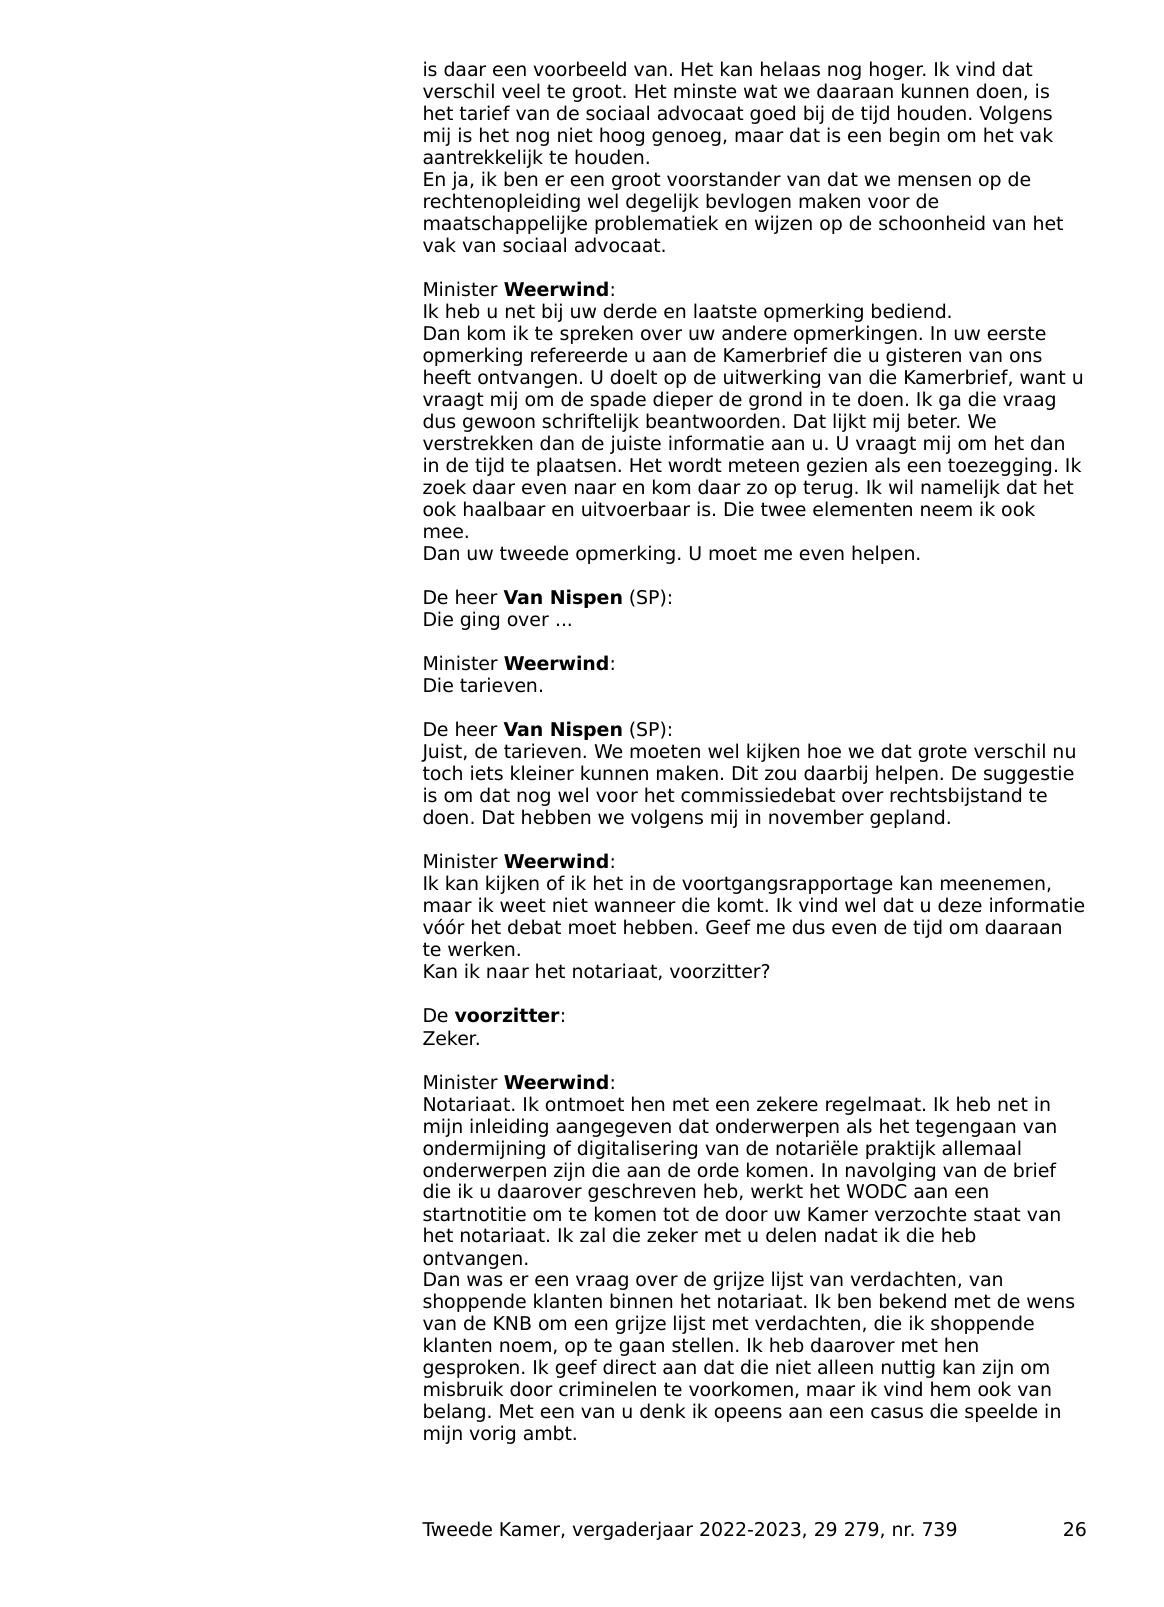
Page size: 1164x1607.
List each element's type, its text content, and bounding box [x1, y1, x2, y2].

text Minister Weerwind: [422, 653, 1087, 675]
text De heer Van Nispen (SP): [422, 719, 1087, 741]
text Minister Weerwind: [422, 279, 1087, 301]
text Minister Weerwind: [422, 851, 1087, 873]
text Kan ik naar het notariaat, voorzitter? [422, 961, 1087, 983]
text De heer Van Nispen (SP): [422, 587, 1087, 609]
text Ik heb u net bij uw derde en laatste opmerking bediend. [422, 301, 1087, 323]
text Zeker. [422, 1027, 1087, 1049]
text En ja, ik ben er een groot voorstander van dat we mensen op de rechtenopleiding wel degelijk bevlogen maken voor de maatschappelijke problematiek en wijzen op de schoonheid van het vak van sociaal advocaat. [422, 169, 1087, 257]
text Die tarieven. [422, 675, 1087, 697]
text Minister Weerwind: [422, 1072, 1087, 1093]
text Juist, de tarieven. We moeten wel kijken hoe we dat grote verschil nu toch iets kleiner kunnen maken. Dit zou daarbij helpen. De suggestie is om dat nog wel voor het commissiedebat over rechtsbijstand te doen. Dat hebben we volgens mij in november gepland. [422, 741, 1087, 829]
text Dan was er een vraag over de grijze lijst van verdachten, van shoppende klanten binnen het notariaat. Ik ben bekend met de wens van de KNB om een grijze lijst met verdachten, die ik shoppende klanten noem, op te gaan stellen. Ik heb daarover met hen gesproken. Ik geef direct aan dat die niet alleen nuttig kan zijn om misbruik door criminelen te voorkomen, maar ik vind hem ook van belang. Met een van u denk ik opeens aan een casus die speelde in mijn vorig ambt. [422, 1269, 1087, 1445]
text is daar een voorbeeld van. Het kan helaas nog hoger. Ik vind dat verschil veel te groot. Het minste wat we daaraan kunnen doen, is het tarief van de sociaal advocaat goed bij de tijd houden. Volgens mij is het nog niet hoog genoeg, maar dat is een begin om het vak aantrekkelijk te houden. [422, 59, 1087, 169]
text Ik kan kijken of ik het in de voortgangsrapportage kan meenemen, maar ik weet niet wanneer die komt. Ik vind wel dat u deze informatie vóór het debat moet hebben. Geef me dus even de tijd om daaraan te werken. [422, 873, 1087, 961]
text Dan uw tweede opmerking. U moet me even helpen. [422, 543, 1087, 565]
text De voorzitter: [422, 1005, 1087, 1027]
text Die ging over ... [422, 609, 1087, 631]
text Dan kom ik te spreken over uw andere opmerkingen. In uw eerste opmerking refereerde u aan de Kamerbrief die u gisteren van ons heeft ontvangen. U doelt op de uitwerking van die Kamerbrief, want u vraagt mij om de spade dieper de grond in te doen. Ik ga die vraag dus gewoon schriftelijk beantwoorden. Dat lijkt mij beter. We verstrekken dan de juiste informatie aan u. U vraagt mij om het dan in de tijd te plaatsen. Het wordt meteen gezien als een toezegging. Ik zoek daar even naar en kom daar zo op terug. Ik wil namelijk dat het ook haalbaar en uitvoerbaar is. Die twee elementen neem ik ook mee. [422, 323, 1087, 543]
text Notariaat. Ik ontmoet hen met een zekere regelmaat. Ik heb net in mijn inleiding aangegeven dat onderwerpen als het tegengaan van ondermijning of digitalisering van de notariële praktijk allemaal onderwerpen zijn die aan de orde komen. In navolging van de brief die ik u daarover geschreven heb, werkt het WODC aan een startnotitie om te komen tot de door uw Kamer verzochte staat van het notariaat. Ik zal die zeker met u delen nadat ik die heb ontvangen. [422, 1093, 1087, 1269]
